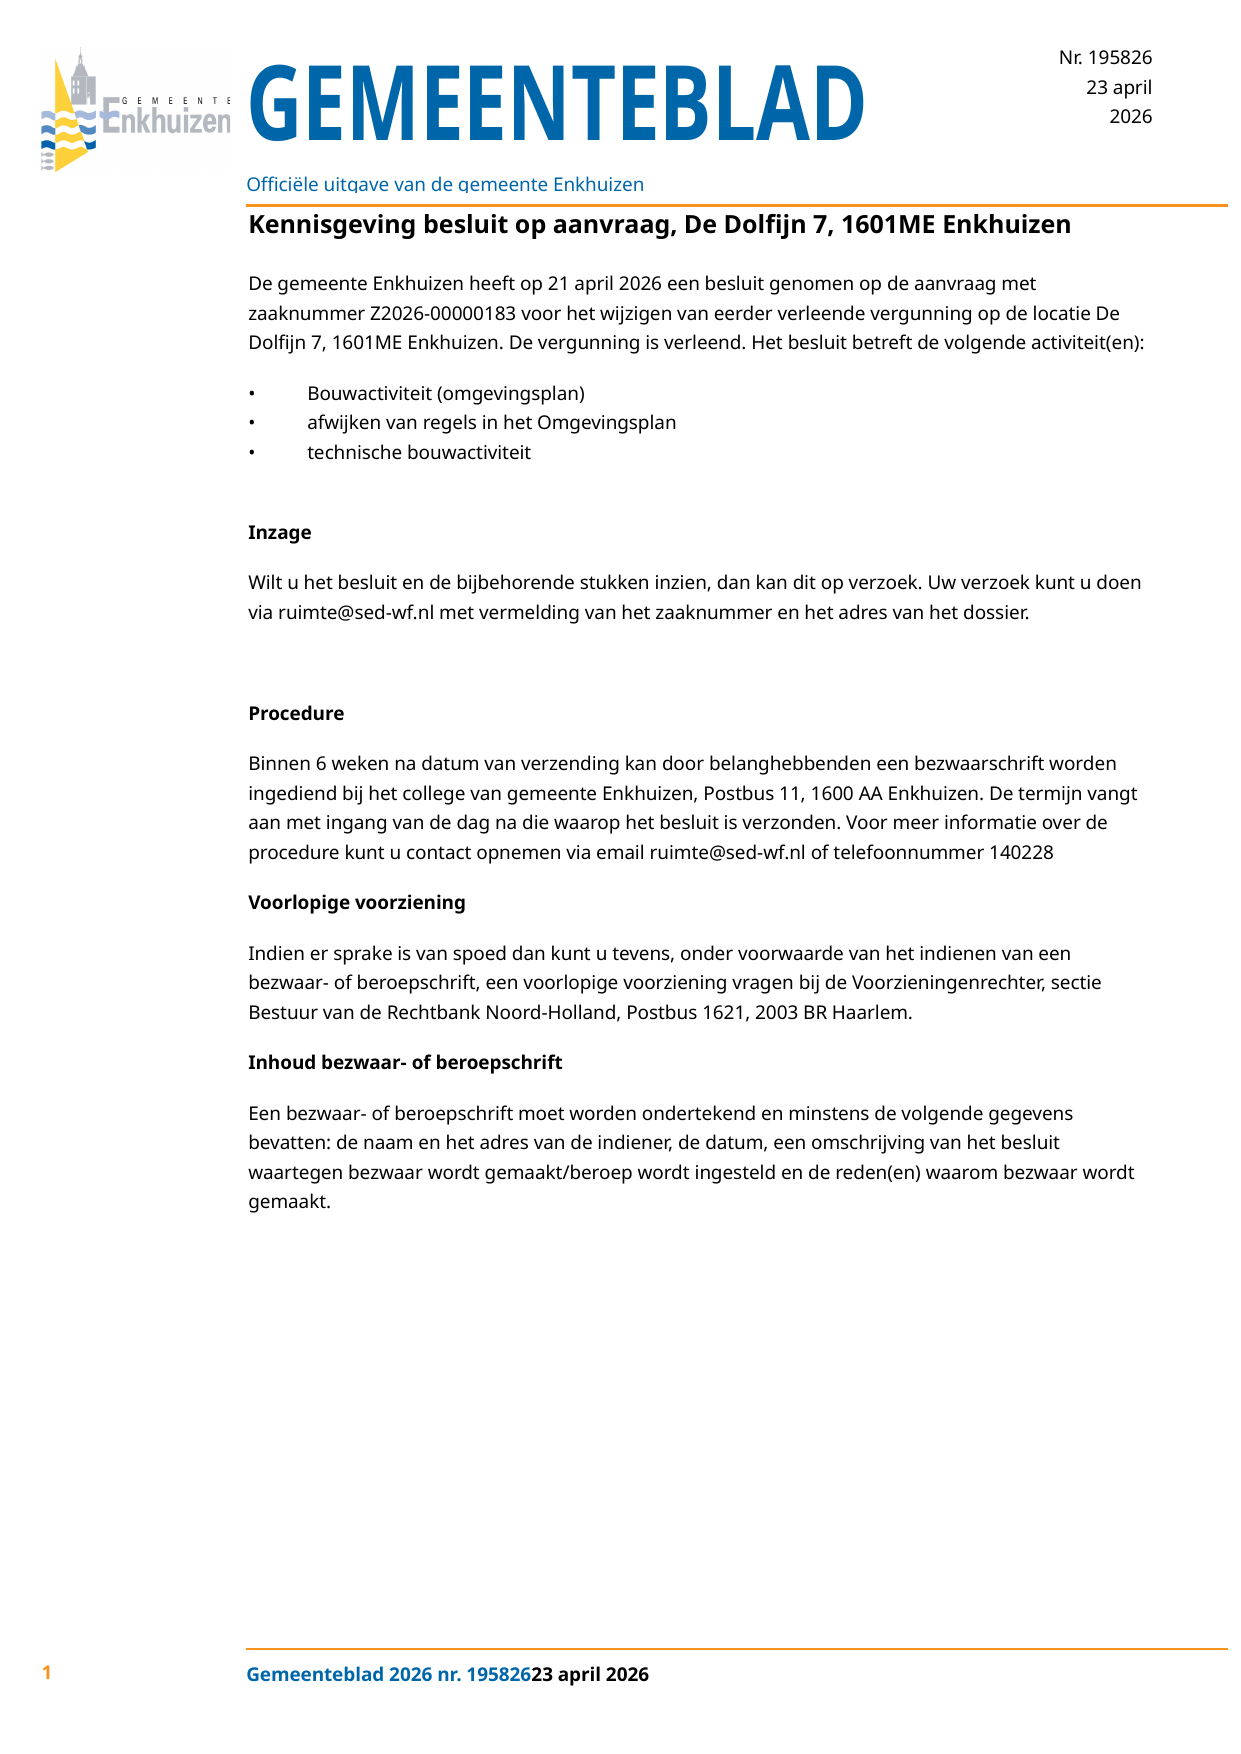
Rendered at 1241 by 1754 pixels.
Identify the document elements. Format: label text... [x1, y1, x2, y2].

text Inzage [248, 519, 1152, 545]
text Binnen 6 weken na datum van verzending kan door belanghebbenden een bezwaarschrift worden ingediend bij het college van gemeente Enkhuizen, Postbus 11, 1600 AA Enkhuizen. De termijn vangt aan met ingang van de dag na die waarop het besluit is verzonden. Voor meer informatie over de procedure kunt u contact opnemen via email ruimte@sed-wf.nl of telefoonnummer 140228 [248, 750, 1152, 865]
text De gemeente Enkhuizen heeft op 21 april 2026 een besluit genomen op de aanvraag met zaaknummer Z2026-00000183 voor het wijzigen van eerder verleende vergunning op de locatie De Dolfijn 7, 1601ME Enkhuizen. De vergunning is verleend. Het besluit betreft de volgende activiteit(en): [248, 270, 1152, 355]
text Kennisgeving besluit op aanvraag, De Dolfijn 7, 1601ME Enkhuizen [248, 207, 1152, 241]
text Inhoud bezwaar- of beroepschrift [248, 1049, 1152, 1075]
text Voorlopige voorziening [248, 889, 1152, 915]
list afwijken van regels in het Omgevingsplan [248, 409, 1152, 435]
list technische bouwactiviteit [248, 439, 1152, 465]
text Wilt u het besluit en de bijbehorende stukken inzien, dan kan dit op verzoek. Uw verzoek kunt u doen via ruimte@sed-wf.nl met vermelding van het zaaknummer en het adres van het dossier. [248, 569, 1152, 625]
picture [41, 47, 231, 172]
text Indien er sprake is van spoed dan kunt u tevens, onder voorwaarde van het indienen van een bezwaar- of beroepschrift, een voorlopige voorziening vragen bij de Voorzieningenrechter, sectie Bestuur van de Rechtbank Noord-Holland, Postbus 1621, 2003 BR Haarlem. [248, 940, 1152, 1025]
text Procedure [248, 700, 1152, 726]
list Bouwactiviteit (omgevingsplan) [248, 380, 1152, 406]
text Een bezwaar- of beroepschrift moet worden ondertekend en minstens de volgende gegevens bevatten: de naam en het adres van de indiener, de datum, een omschrijving van het besluit waartegen bezwaar wordt gemaakt/beroep wordt ingesteld en de reden(en) waarom bezwaar wordt gemaakt. [248, 1100, 1152, 1214]
